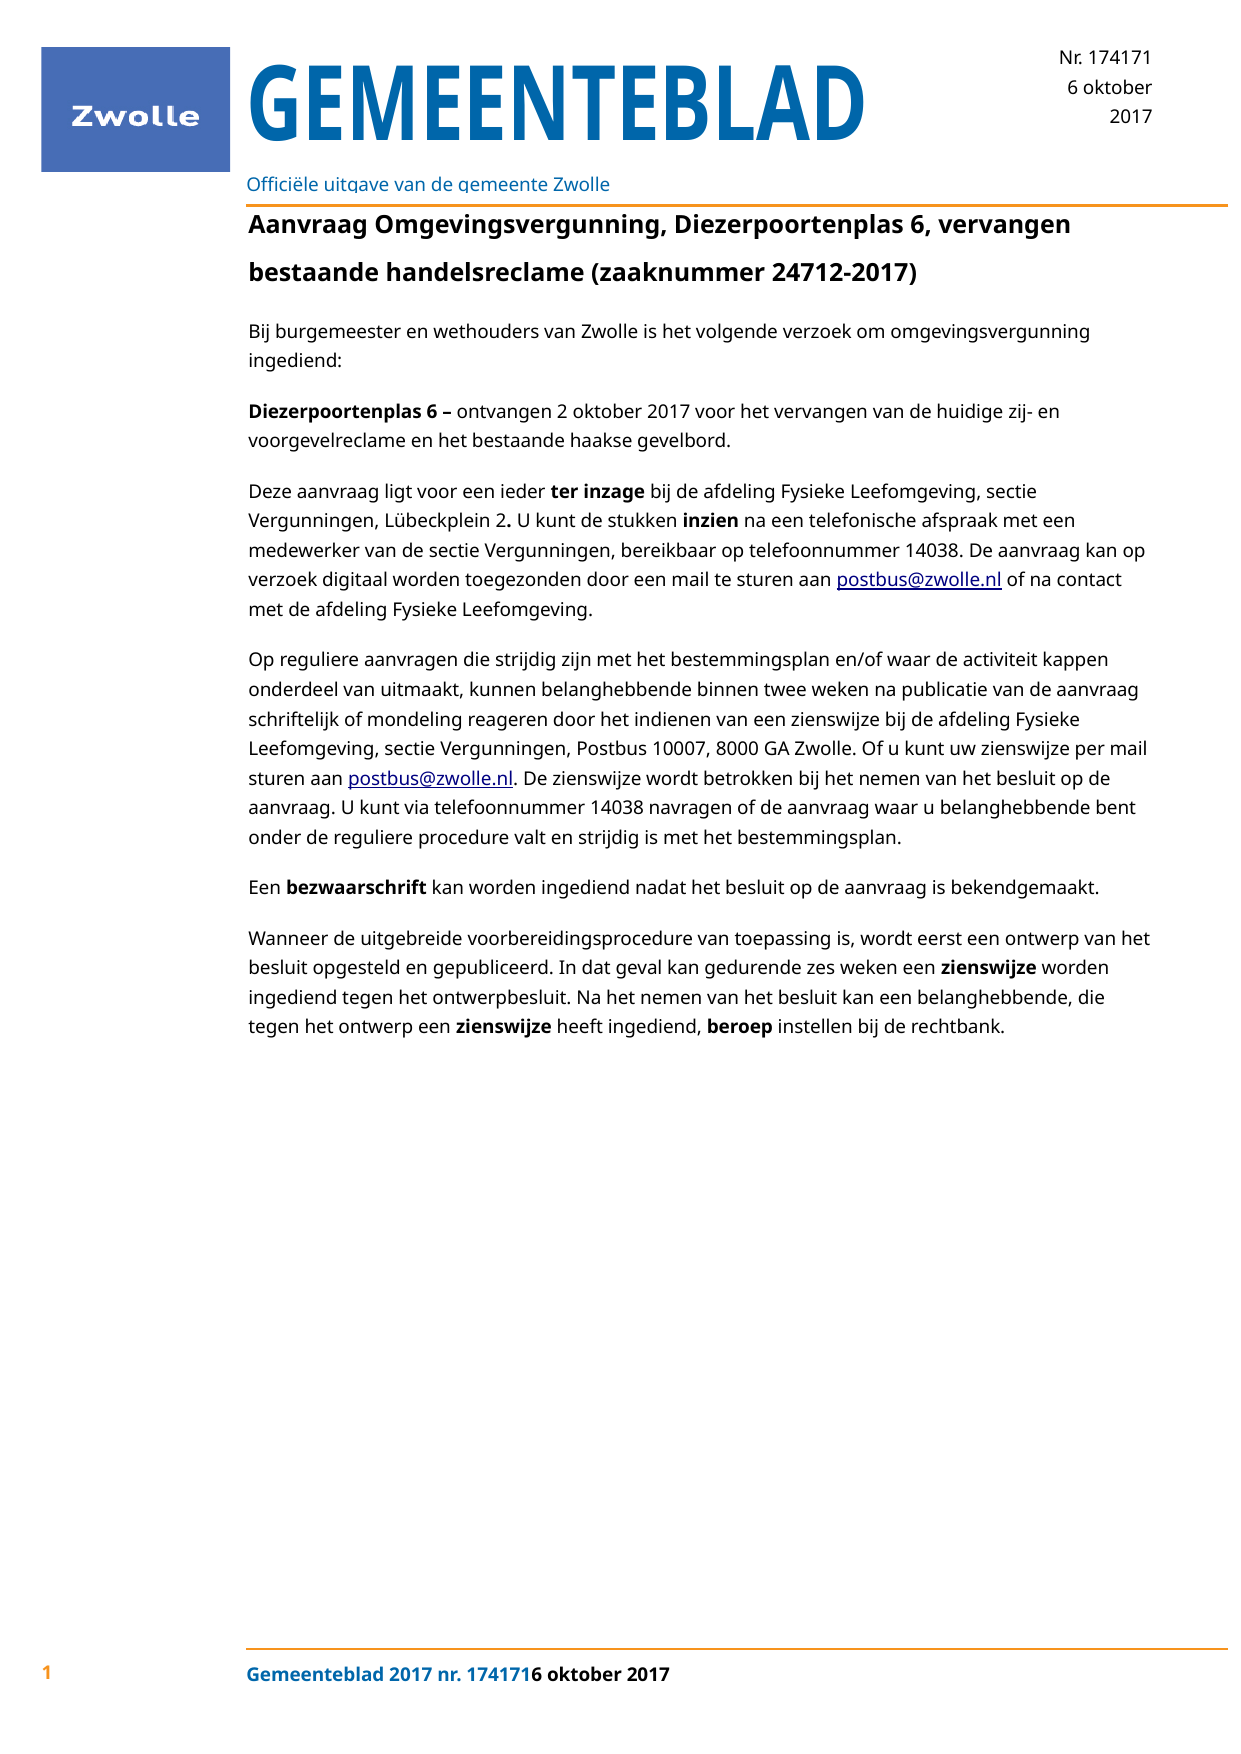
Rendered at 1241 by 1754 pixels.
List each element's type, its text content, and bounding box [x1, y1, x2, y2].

text Diezerpoortenplas 6 – ontvangen 2 oktober 2017 voor het vervangen van de huidige zij- en voorgevelreclame en het bestaande haakse gevelbord. [248, 398, 1152, 453]
text Wanneer de uitgebreide voorbereidingsprocedure van toepassing is, wordt eerst een ontwerp van het besluit opgesteld en gepubliceerd. In dat geval kan gedurende zes weken een zienswijze worden ingediend tegen het ontwerpbesluit. Na het nemen van het besluit kan een belanghebbende, die tegen het ontwerp een zienswijze heeft ingediend, beroep instellen bij de rechtbank. [248, 925, 1152, 1039]
text Deze aanvraag ligt voor een ieder ter inzage bij de afdeling Fysieke Leefomgeving, sectie Vergunningen, Lübeckplein 2. U kunt de stukken inzien na een telefonische afspraak met een medewerker van de sectie Vergunningen, bereikbaar op telefoonnummer 14038. De aanvraag kan op verzoek digitaal worden toegezonden door een mail te sturen aan postbus@zwolle.nl of na contact met de afdeling Fysieke Leefomgeving. [248, 478, 1152, 622]
picture [41, 47, 231, 172]
text Een bezwaarschrift kan worden ingediend nadat het besluit op de aanvraag is bekendgemaakt. [248, 874, 1152, 900]
text Aanvraag Omgevingsvergunning, Diezerpoortenplas 6, vervangen bestaande handelsreclame (zaaknummer 24712-2017) [248, 207, 1152, 288]
text Bij burgemeester en wethouders van Zwolle is het volgende verzoek om omgevingsvergunning ingediend: [248, 318, 1152, 373]
text Op reguliere aanvragen die strijdig zijn met het bestemmingsplan en/of waar de activiteit kappen onderdeel van uitmaakt, kunnen belanghebbende binnen twee weken na publicatie van de aanvraag schriftelijk of mondeling reageren door het indienen van een zienswijze bij de afdeling Fysieke Leefomgeving, sectie Vergunningen, Postbus 10007, 8000 GA Zwolle. Of u kunt uw zienswijze per mail sturen aan postbus@zwolle.nl. De zienswijze wordt betrokken bij het nemen van het besluit op de aanvraag. U kunt via telefoonnummer 14038 navragen of de aanvraag waar u belanghebbende bent onder de reguliere procedure valt en strijdig is met het bestemmingsplan. [248, 647, 1152, 850]
